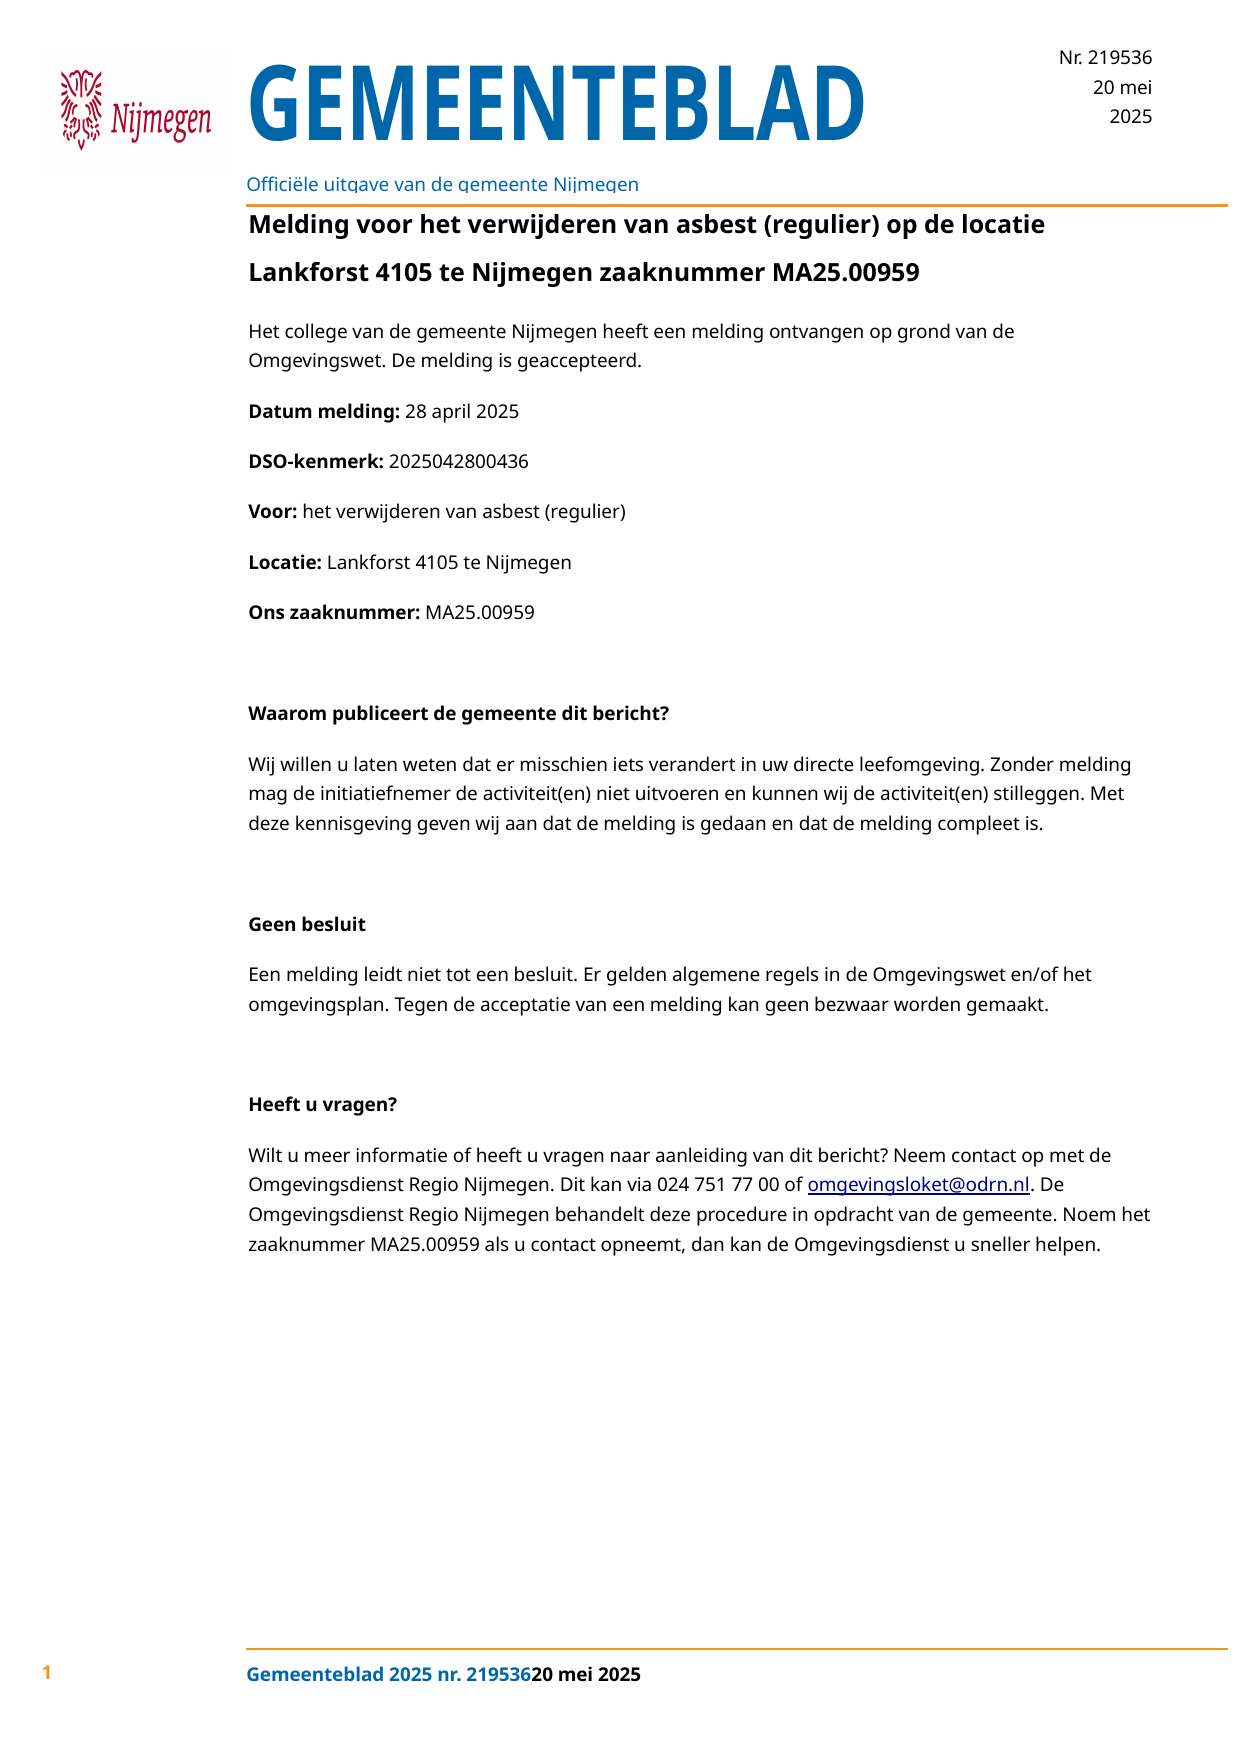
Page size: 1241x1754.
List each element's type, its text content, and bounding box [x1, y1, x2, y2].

text Het college van de gemeente Nijmegen heeft een melding ontvangen op grond van de Omgevingswet. De melding is geaccepteerd. [248, 318, 1152, 373]
text Waarom publiceert de gemeente dit bericht? [248, 700, 1152, 726]
text Melding voor het verwijderen van asbest (regulier) op de locatie Lankforst 4105 te Nijmegen zaaknummer MA25.00959 [248, 207, 1152, 288]
text Geen besluit [248, 911, 1152, 937]
picture [41, 47, 231, 172]
text Een melding leidt niet tot een besluit. Er gelden algemene regels in de Omgevingswet en/of het omgevingsplan. Tegen de acceptatie van een melding kan geen bezwaar worden gemaakt. [248, 961, 1152, 1017]
text Locatie: Lankforst 4105 te Nijmegen [248, 549, 1152, 575]
text Ons zaaknummer: MA25.00959 [248, 599, 1152, 625]
text Wij willen u laten weten dat er misschien iets verandert in uw directe leefomgeving. Zonder melding mag de initiatiefnemer de activiteit(en) niet uitvoeren en kunnen wij de activiteit(en) stilleggen. Met deze kennisgeving geven wij aan dat de melding is gedaan en dat de melding compleet is. [248, 751, 1152, 836]
text Wilt u meer informatie of heeft u vragen naar aanleiding van dit bericht? Neem contact op met de Omgevingsdienst Regio Nijmegen. Dit kan via 024 751 77 00 of omgevingsloket@odrn.nl. De Omgevingsdienst Regio Nijmegen behandelt deze procedure in opdracht van de gemeente. Noem het zaaknummer MA25.00959 als u contact opneemt, dan kan de Omgevingsdienst u sneller helpen. [248, 1142, 1152, 1257]
text Heeft u vragen? [248, 1092, 1152, 1117]
text DSO-kenmerk: 2025042800436 [248, 448, 1152, 474]
text Datum melding: 28 april 2025 [248, 398, 1152, 424]
text Voor: het verwijderen van asbest (regulier) [248, 499, 1152, 524]
